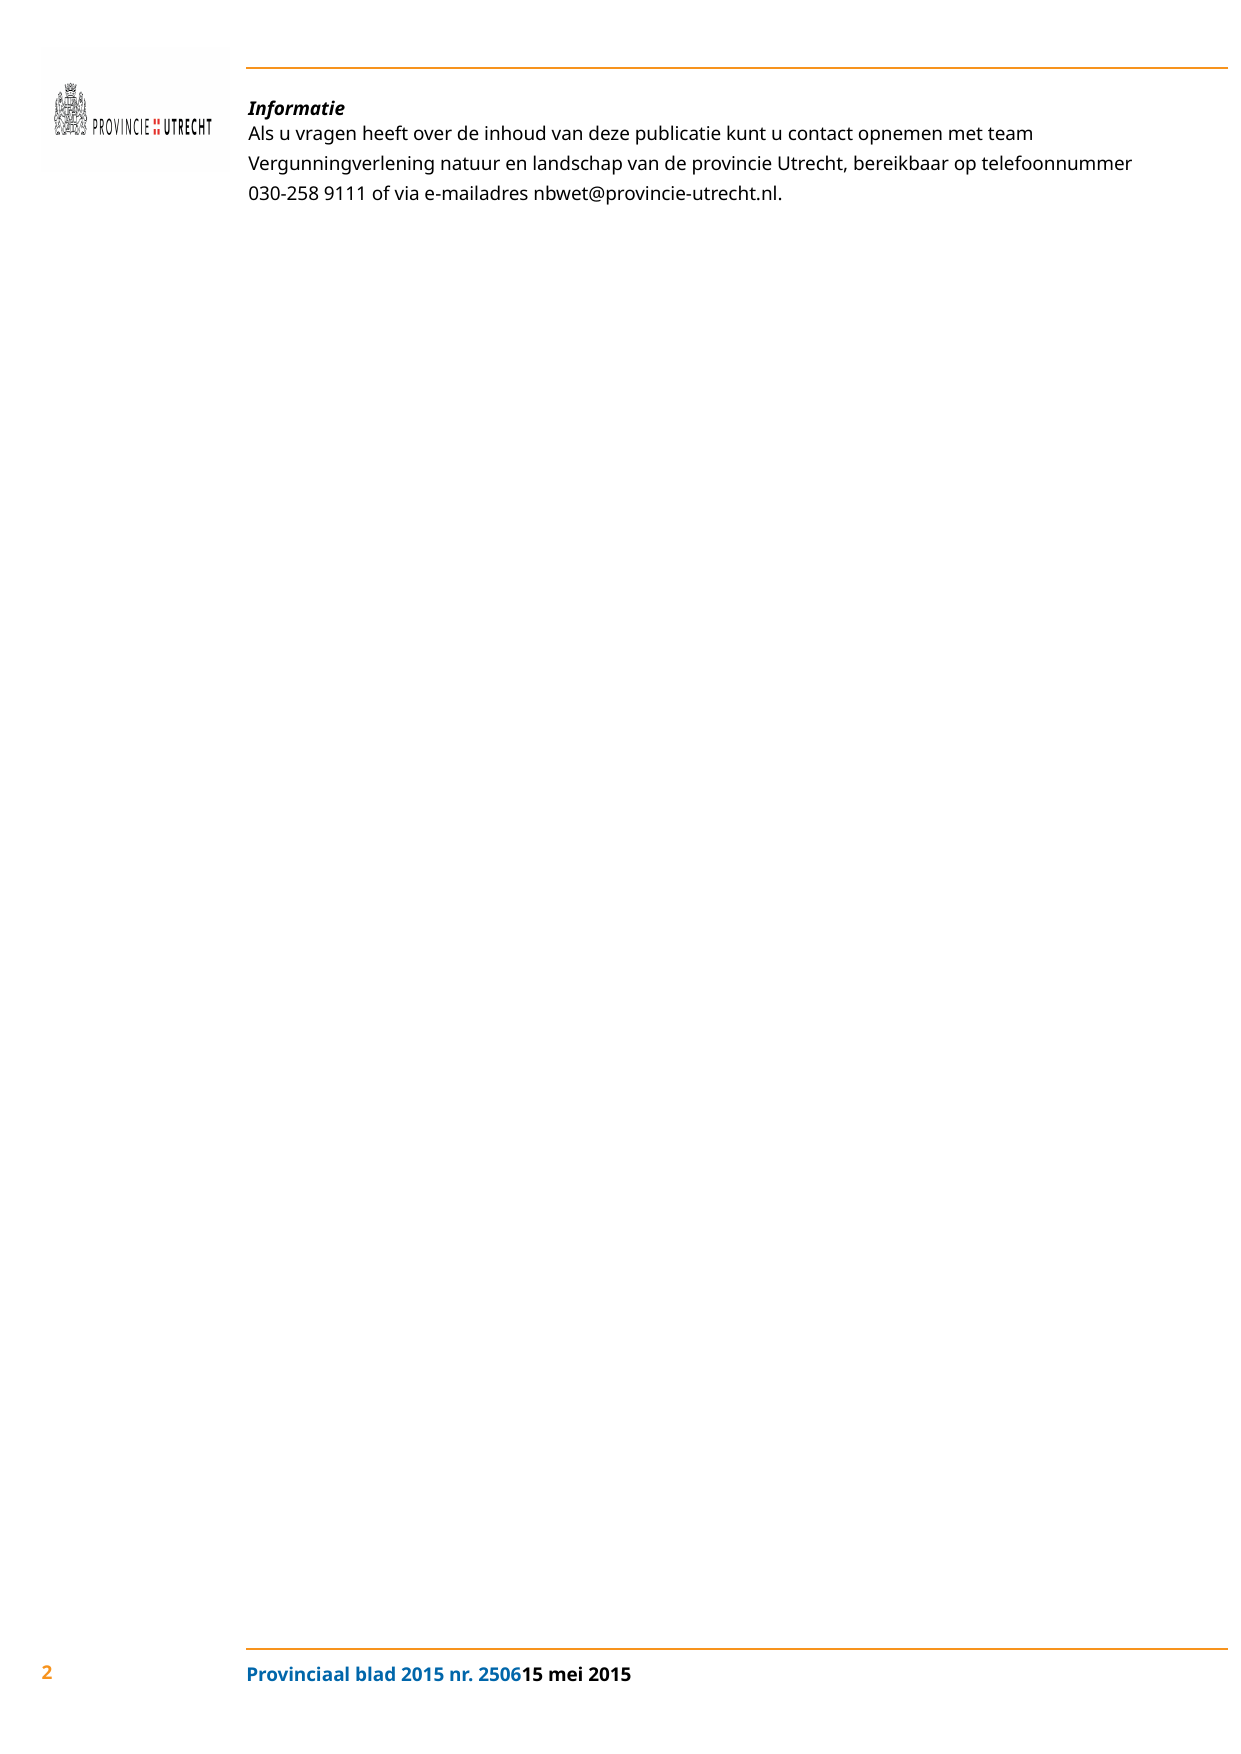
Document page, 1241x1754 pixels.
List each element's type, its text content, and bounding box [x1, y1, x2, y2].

text Informatie [248, 95, 1152, 121]
picture [41, 47, 231, 172]
text Als u vragen heeft over de inhoud van deze publicatie kunt u contact opnemen met team Vergunningverlening natuur en landschap van de provincie Utrecht, bereikbaar op telefoonnummer 030-258 9111 of via e-mailadres nbwet@provincie-utrecht.nl. [248, 121, 1152, 205]
